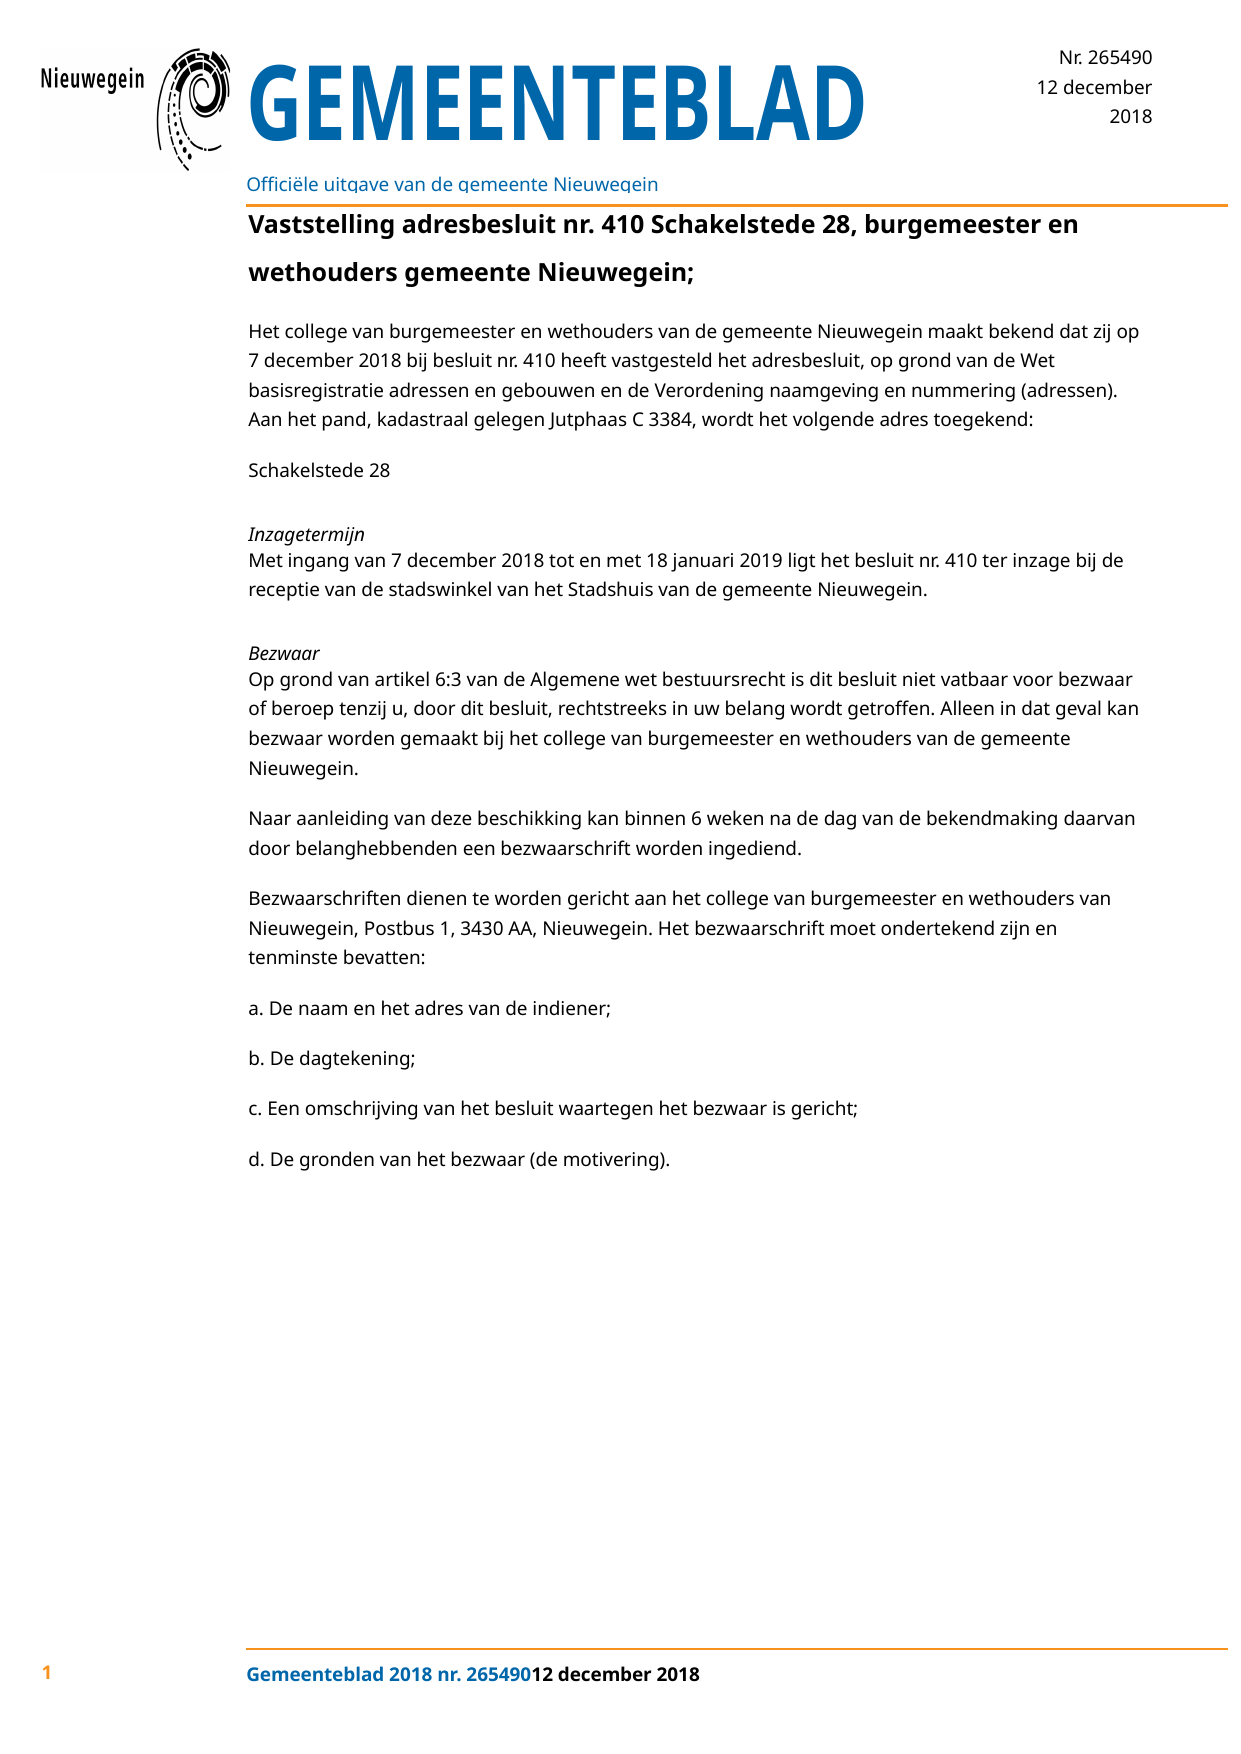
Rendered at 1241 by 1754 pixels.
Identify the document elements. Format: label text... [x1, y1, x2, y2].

text Met ingang van 7 december 2018 tot en met 18 januari 2019 ligt het besluit nr. 410 ter inzage bij de receptie van de stadswinkel van het Stadshuis van de gemeente Nieuwegein. [248, 547, 1152, 602]
text b. De dagtekening; [248, 1045, 1152, 1071]
text c. Een omschrijving van het besluit waartegen het bezwaar is gericht; [248, 1096, 1152, 1121]
text Vaststelling adresbesluit nr. 410 Schakelstede 28, burgemeester en wethouders gemeente Nieuwegein; [248, 207, 1152, 288]
text Bezwaar [248, 640, 1152, 666]
text a. De naam en het adres van de indiener; [248, 995, 1152, 1021]
text Op grond van artikel 6:3 van de Algemene wet bestuursrecht is dit besluit niet vatbaar voor bezwaar of beroep tenzij u, door dit besluit, rechtstreeks in uw belang wordt getroffen. Alleen in dat geval kan bezwaar worden gemaakt bij het college van burgemeester en wethouders van de gemeente Nieuwegein. [248, 666, 1152, 781]
text Schakelstede 28 [248, 457, 1152, 483]
text Inzagetermijn [248, 521, 1152, 547]
picture [41, 47, 231, 172]
text Bezwaarschriften dienen te worden gericht aan het college van burgemeester en wethouders van Nieuwegein, Postbus 1, 3430 AA, Nieuwegein. Het bezwaarschrift moet ondertekend zijn en tenminste bevatten: [248, 885, 1152, 970]
text d. De gronden van het bezwaar (de motivering). [248, 1146, 1152, 1172]
text Het college van burgemeester en wethouders van de gemeente Nieuwegein maakt bekend dat zij op 7 december 2018 bij besluit nr. 410 heeft vastgesteld het adresbesluit, op grond van de Wet basisregistratie adressen en gebouwen en de Verordening naamgeving en nummering (adressen). Aan het pand, kadastraal gelegen Jutphaas C 3384, wordt het volgende adres toegekend: [248, 318, 1152, 432]
text Naar aanleiding van deze beschikking kan binnen 6 weken na de dag van de bekendmaking daarvan door belanghebbenden een bezwaarschrift worden ingediend. [248, 805, 1152, 861]
